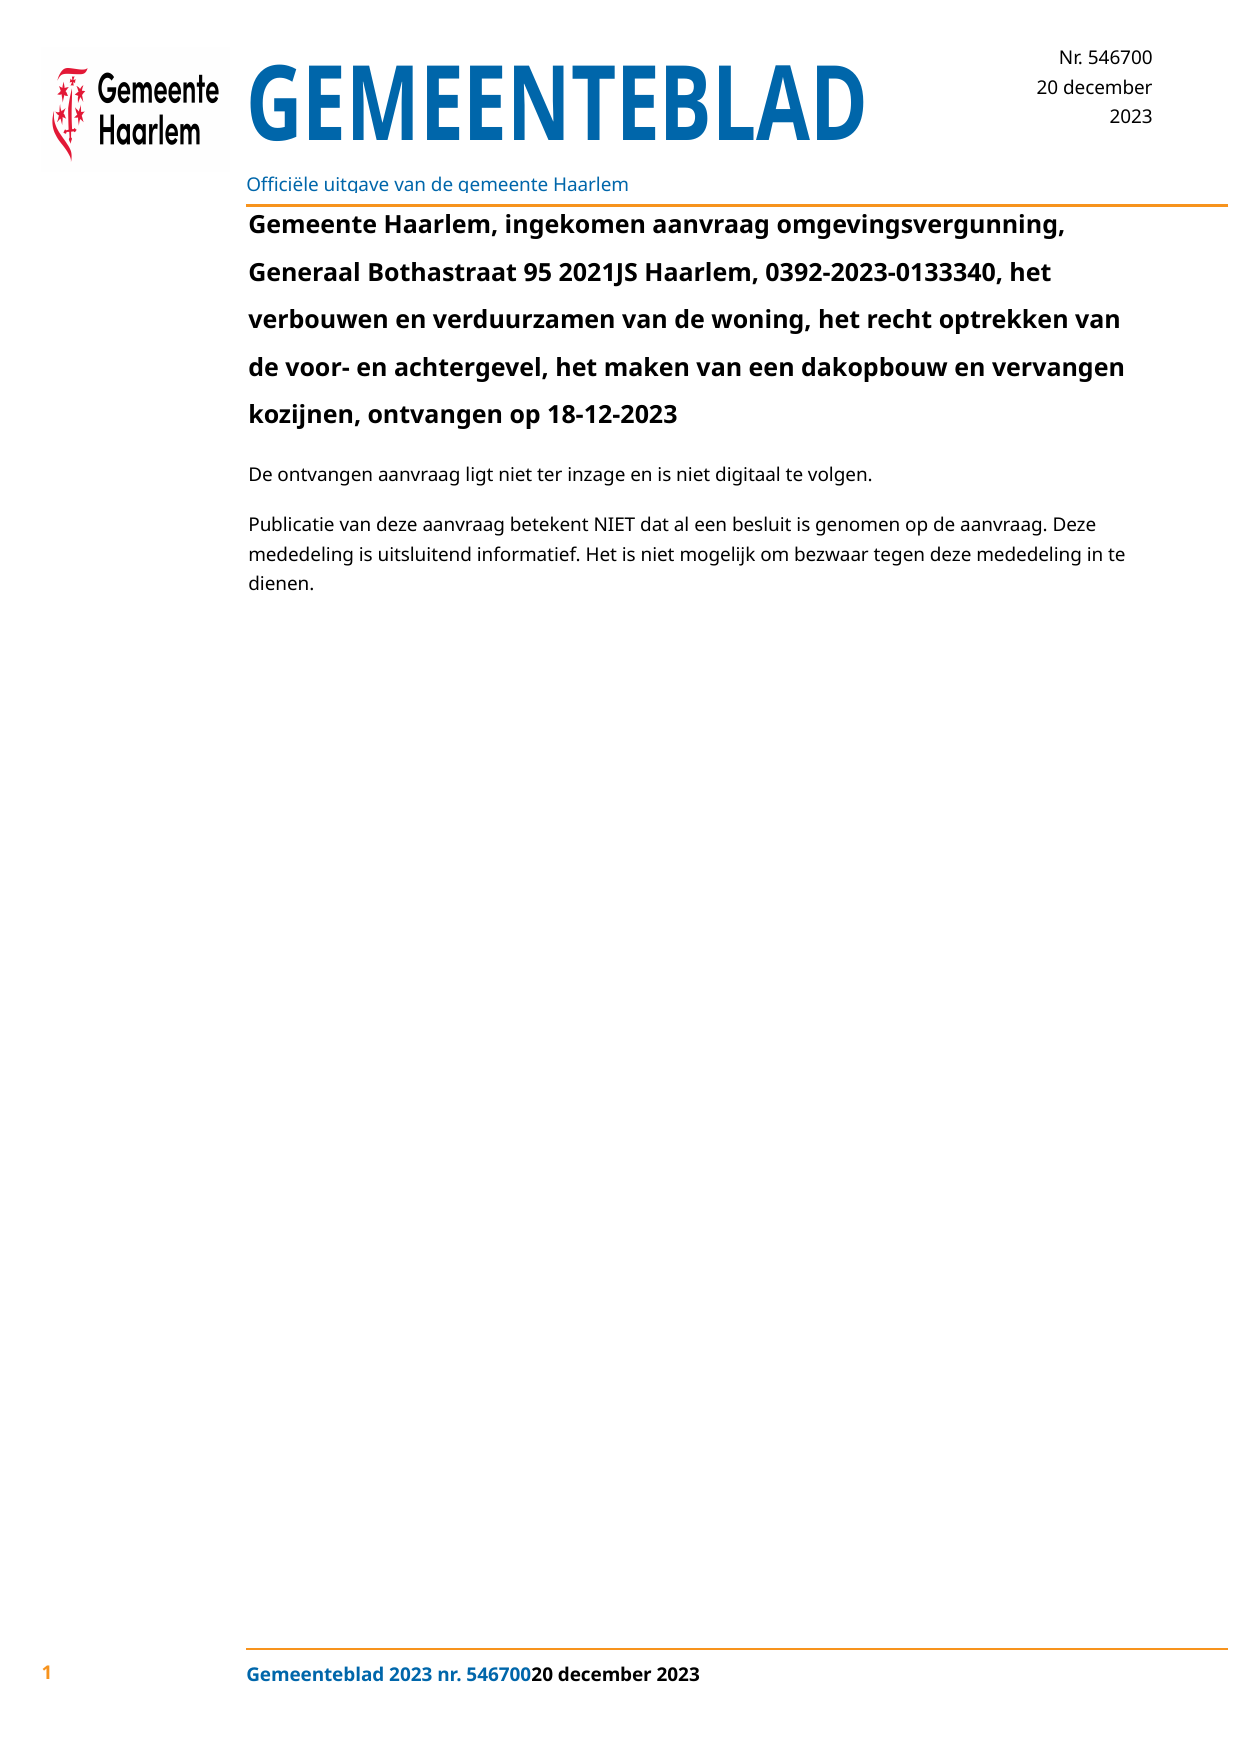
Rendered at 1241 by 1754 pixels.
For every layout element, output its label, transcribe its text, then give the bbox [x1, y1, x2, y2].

picture [41, 47, 231, 172]
text Publicatie van deze aanvraag betekent NIET dat al een besluit is genomen op de aanvraag. Deze mededeling is uitsluitend informatief. Het is niet mogelijk om bezwaar tegen deze mededeling in te dienen. [248, 511, 1152, 596]
text Gemeente Haarlem, ingekomen aanvraag omgevingsvergunning, Generaal Bothastraat 95 2021JS Haarlem, 0392-2023-0133340, het verbouwen en verduurzamen van de woning, het recht optrekken van de voor- en achtergevel, het maken van een dakopbouw en vervangen kozijnen, ontvangen op 18-12-2023 [248, 207, 1152, 431]
text De ontvangen aanvraag ligt niet ter inzage en is niet digitaal te volgen. [248, 461, 1152, 486]
